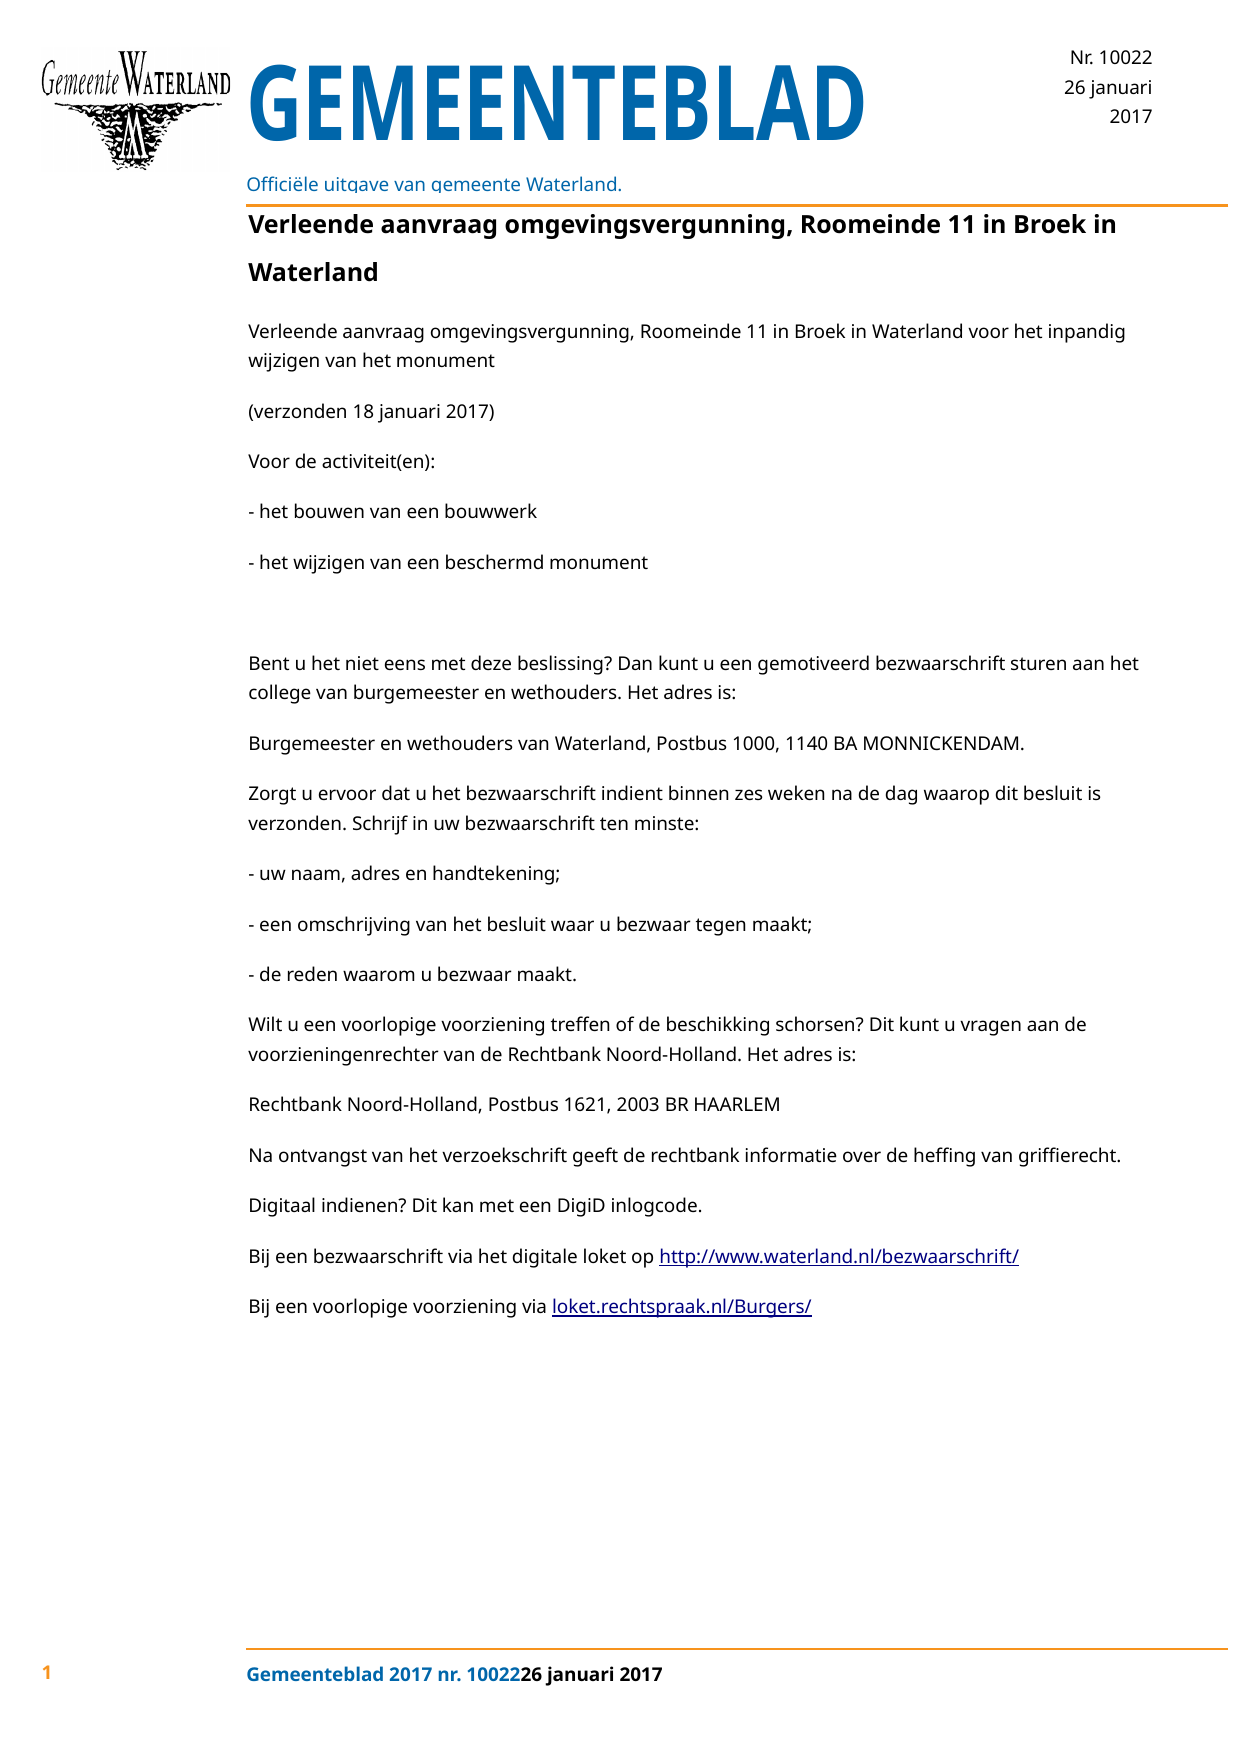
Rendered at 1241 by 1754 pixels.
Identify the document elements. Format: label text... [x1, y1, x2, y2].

text (verzonden 18 januari 2017) [248, 398, 1152, 424]
picture [41, 47, 231, 172]
text - uw naam, adres en handtekening; [248, 860, 1152, 886]
text Wilt u een voorlopige voorziening treffen of de beschikking schorsen? Dit kunt u vragen aan de voorzieningenrechter van de Rechtbank Noord-Holland. Het adres is: [248, 1012, 1152, 1067]
text Verleende aanvraag omgevingsvergunning, Roomeinde 11 in Broek in Waterland [248, 207, 1152, 288]
text Verleende aanvraag omgevingsvergunning, Roomeinde 11 in Broek in Waterland voor het inpandig wijzigen van het monument [248, 318, 1152, 373]
text Bij een voorlopige voorziening via loket.rechtspraak.nl/Burgers/ [248, 1293, 1152, 1319]
text - de reden waarom u bezwaar maakt. [248, 961, 1152, 987]
text - het wijzigen van een beschermd monument [248, 549, 1152, 575]
text Bent u het niet eens met deze beslissing? Dan kunt u een gemotiveerd bezwaarschrift sturen aan het college van burgemeester en wethouders. Het adres is: [248, 650, 1152, 705]
text - het bouwen van een bouwwerk [248, 499, 1152, 524]
text Digitaal indienen? Dit kan met een DigiD inlogcode. [248, 1192, 1152, 1218]
text - een omschrijving van het besluit waar u bezwaar tegen maakt; [248, 911, 1152, 937]
text Zorgt u ervoor dat u het bezwaarschrift indient binnen zes weken na de dag waarop dit besluit is verzonden. Schrijf in uw bezwaarschrift ten minste: [248, 780, 1152, 836]
text Bij een bezwaarschrift via het digitale loket op http://www.waterland.nl/bezwaarschrift/ [248, 1243, 1152, 1269]
text Voor de activiteit(en): [248, 448, 1152, 474]
text Burgemeester en wethouders van Waterland, Postbus 1000, 1140 BA MONNICKENDAM. [248, 730, 1152, 756]
text Rechtbank Noord-Holland, Postbus 1621, 2003 BR HAARLEM [248, 1092, 1152, 1117]
text Na ontvangst van het verzoekschrift geeft de rechtbank informatie over de heffing van griffierecht. [248, 1142, 1152, 1168]
